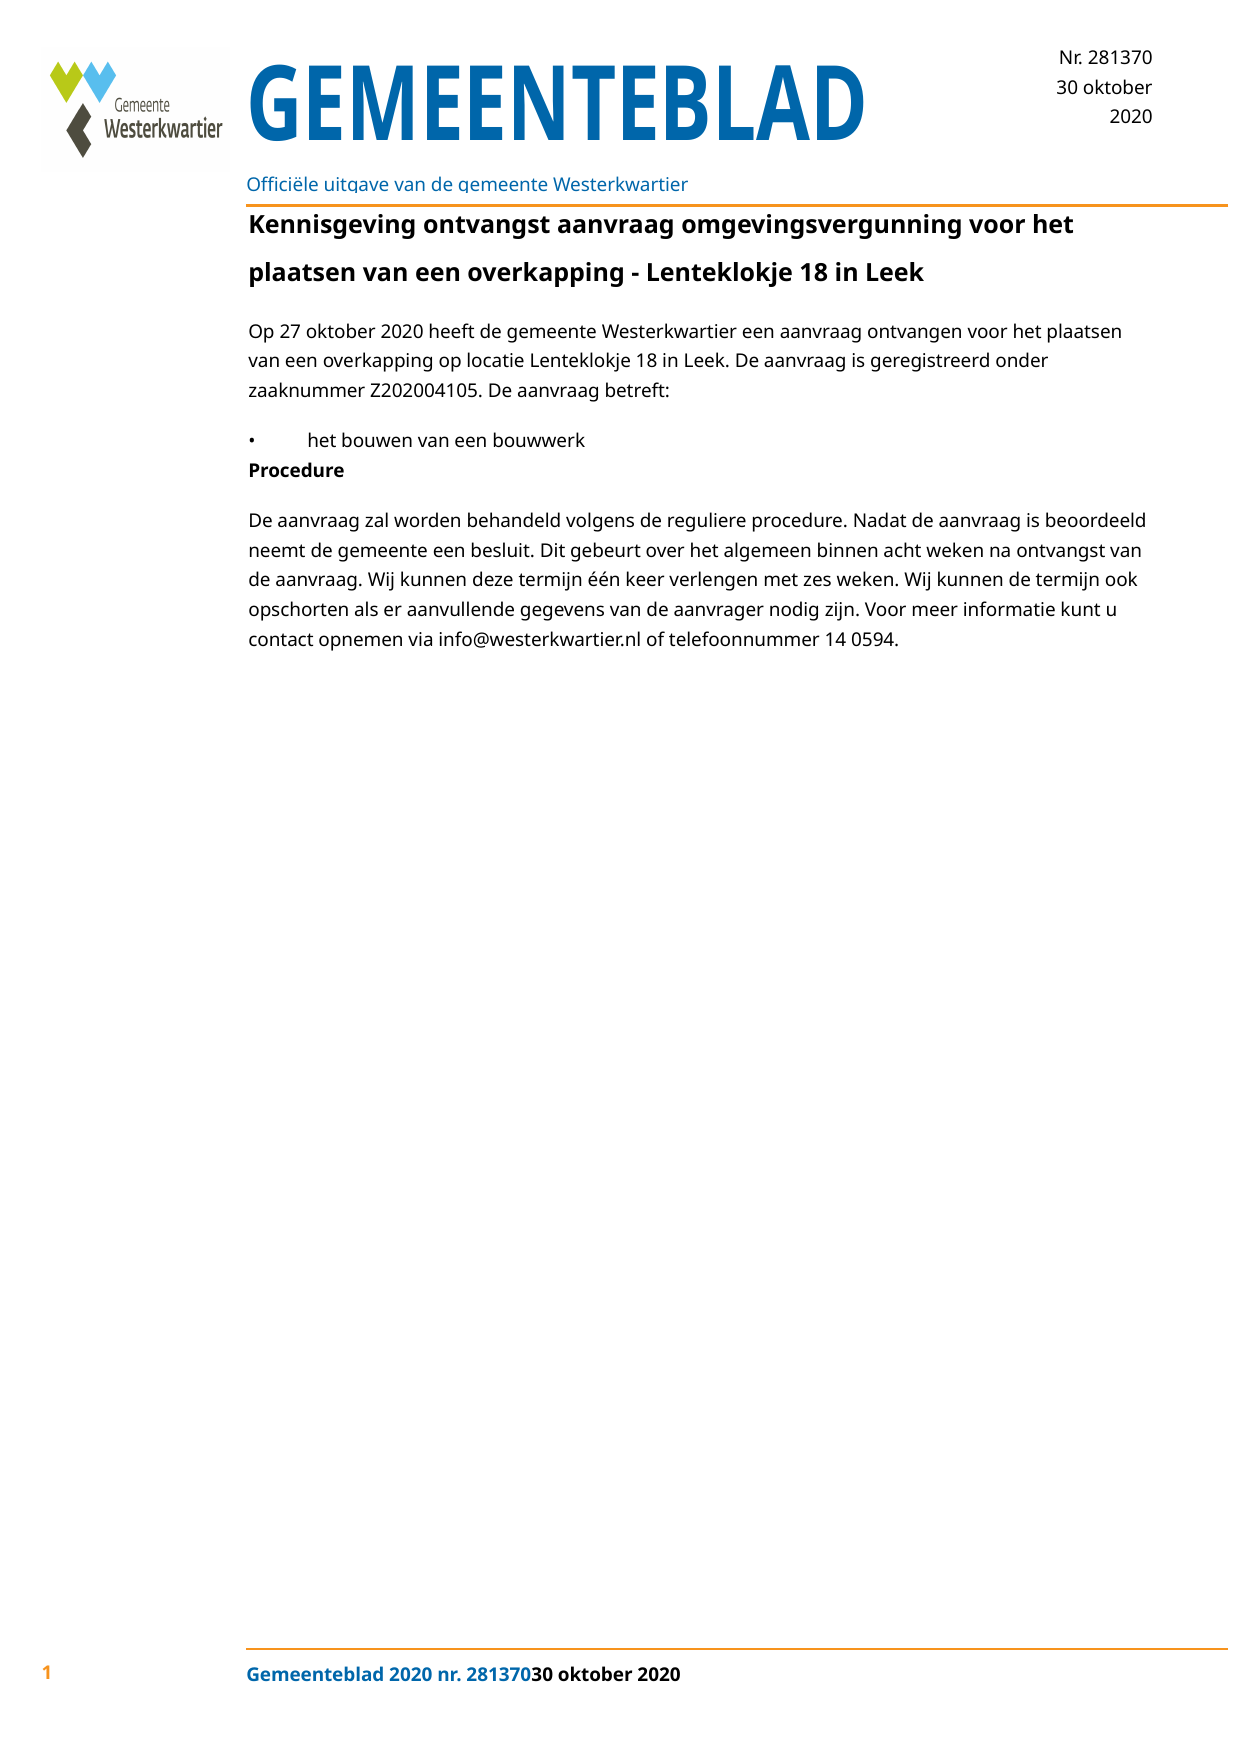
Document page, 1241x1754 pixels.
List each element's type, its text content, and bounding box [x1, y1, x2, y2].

text De aanvraag zal worden behandeld volgens de reguliere procedure. Nadat de aanvraag is beoordeeld neemt de gemeente een besluit. Dit gebeurt over het algemeen binnen acht weken na ontvangst van de aanvraag. Wij kunnen deze termijn één keer verlengen met zes weken. Wij kunnen de termijn ook opschorten als er aanvullende gegevens van de aanvrager nodig zijn. Voor meer informatie kunt u contact opnemen via info@westerkwartier.nl of telefoonnummer 14 0594. [248, 507, 1152, 652]
picture [41, 47, 231, 172]
text Procedure [248, 457, 1152, 483]
list het bouwen van een bouwwerk [248, 427, 1152, 453]
text Op 27 oktober 2020 heeft de gemeente Westerkwartier een aanvraag ontvangen voor het plaatsen van een overkapping op locatie Lenteklokje 18 in Leek. De aanvraag is geregistreerd onder zaaknummer Z202004105. De aanvraag betreft: [248, 318, 1152, 403]
text Kennisgeving ontvangst aanvraag omgevingsvergunning voor het plaatsen van een overkapping - Lenteklokje 18 in Leek [248, 207, 1152, 288]
